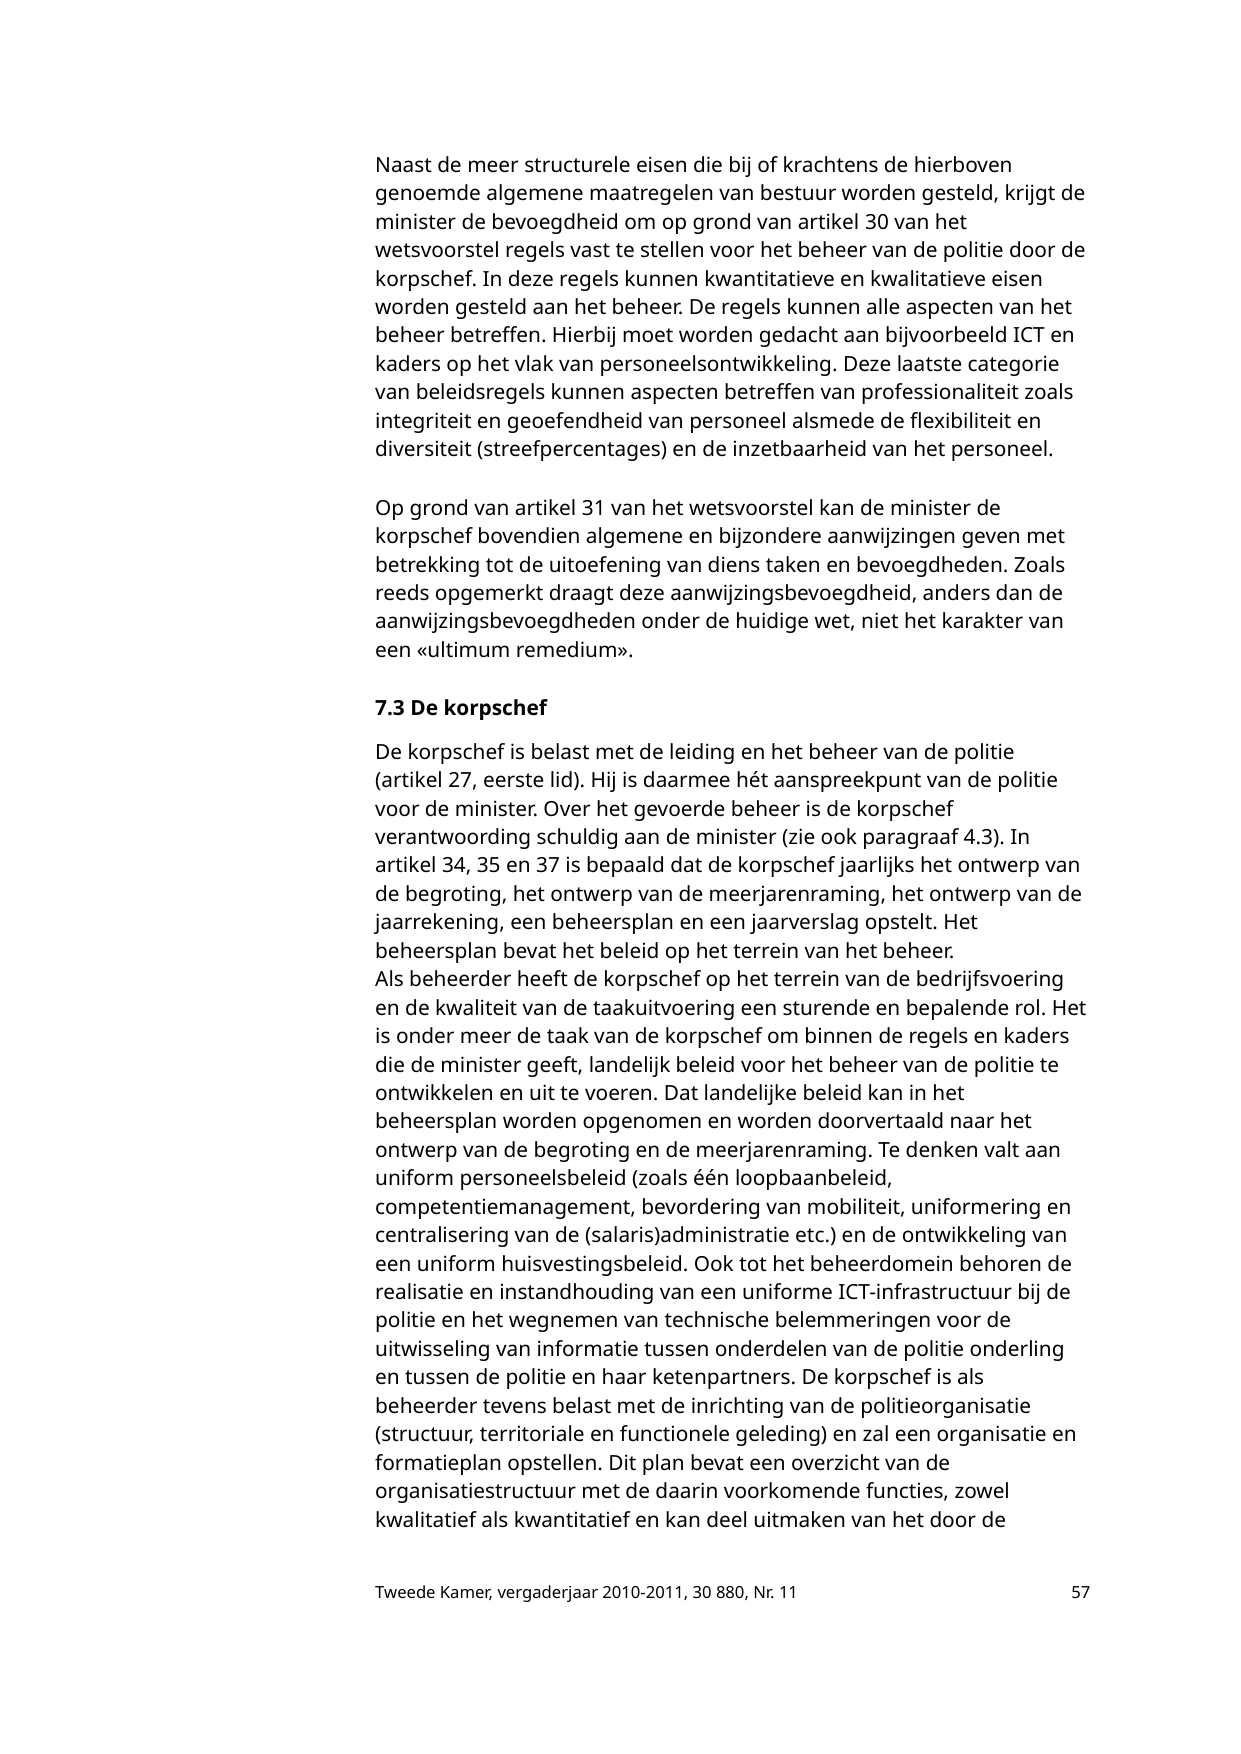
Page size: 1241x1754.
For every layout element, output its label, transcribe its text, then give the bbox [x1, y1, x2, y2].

text De korpschef is belast met de leiding en het beheer van de politie (artikel 27, eerste lid). Hij is daarmee hét aanspreekpunt van de politie voor de minister. Over het gevoerde beheer is de korpschef verantwoording schuldig aan de minister (zie ook paragraaf 4.3). In artikel 34, 35 en 37 is bepaald dat de korpschef jaarlijks het ontwerp van de begroting, het ontwerp van de meerjarenraming, het ontwerp van de jaarrekening, een beheersplan en een jaarverslag opstelt. Het beheersplan bevat het beleid op het terrein van het beheer. [375, 737, 1090, 964]
text Op grond van artikel 31 van het wetsvoorstel kan de minister de korpschef bovendien algemene en bijzondere aanwijzingen geven met betrekking tot de uitoefening van diens taken en bevoegdheden. Zoals reeds opgemerkt draagt deze aanwijzingsbevoegdheid, anders dan de aanwijzingsbevoegdheden onder de huidige wet, niet het karakter van een «ultimum remedium». [375, 493, 1090, 663]
text Naast de meer structurele eisen die bij of krachtens de hierboven genoemde algemene maatregelen van bestuur worden gesteld, krijgt de minister de bevoegdheid om op grond van artikel 30 van het wetsvoorstel regels vast te stellen voor het beheer van de politie door de korpschef. In deze regels kunnen kwantitatieve en kwalitatieve eisen worden gesteld aan het beheer. De regels kunnen alle aspecten van het beheer betreffen. Hierbij moet worden gedacht aan bijvoorbeeld ICT en kaders op het vlak van personeelsontwikkeling. Deze laatste categorie van beleidsregels kunnen aspecten betreffen van professionaliteit zoals integriteit en geoefendheid van personeel alsmede de flexibiliteit en diversiteit (streefpercentages) en de inzetbaarheid van het personeel. [375, 150, 1090, 463]
text 7.3 De korpschef [375, 693, 1090, 722]
text Als beheerder heeft de korpschef op het terrein van de bedrijfsvoering en de kwaliteit van de taakuitvoering een sturende en bepalende rol. Het is onder meer de taak van de korpschef om binnen de regels en kaders die de minister geeft, landelijk beleid voor het beheer van de politie te ontwikkelen en uit te voeren. Dat landelijke beleid kan in het beheersplan worden opgenomen en worden doorvertaald naar het ontwerp van de begroting en de meerjarenraming. Te denken valt aan uniform personeelsbeleid (zoals één loopbaanbeleid, competentiemanagement, bevordering van mobiliteit, uniformering en centralisering van de (salaris)administratie etc.) en de ontwikkeling van een uniform huisvestingsbeleid. Ook tot het beheerdomein behoren de realisatie en instandhouding van een uniforme ICT-infrastructuur bij de politie en het wegnemen van technische belemmeringen voor de uitwisseling van informatie tussen onderdelen van de politie onderling en tussen de politie en haar ketenpartners. De korpschef is als beheerder tevens belast met de inrichting van de politieorganisatie (structuur, territoriale en functionele geleding) en zal een organisatie en formatieplan opstellen. Dit plan bevat een overzicht van de organisatiestructuur met de daarin voorkomende functies, zowel kwalitatief als kwantitatief en kan deel uitmaken van het door de [375, 964, 1090, 1533]
